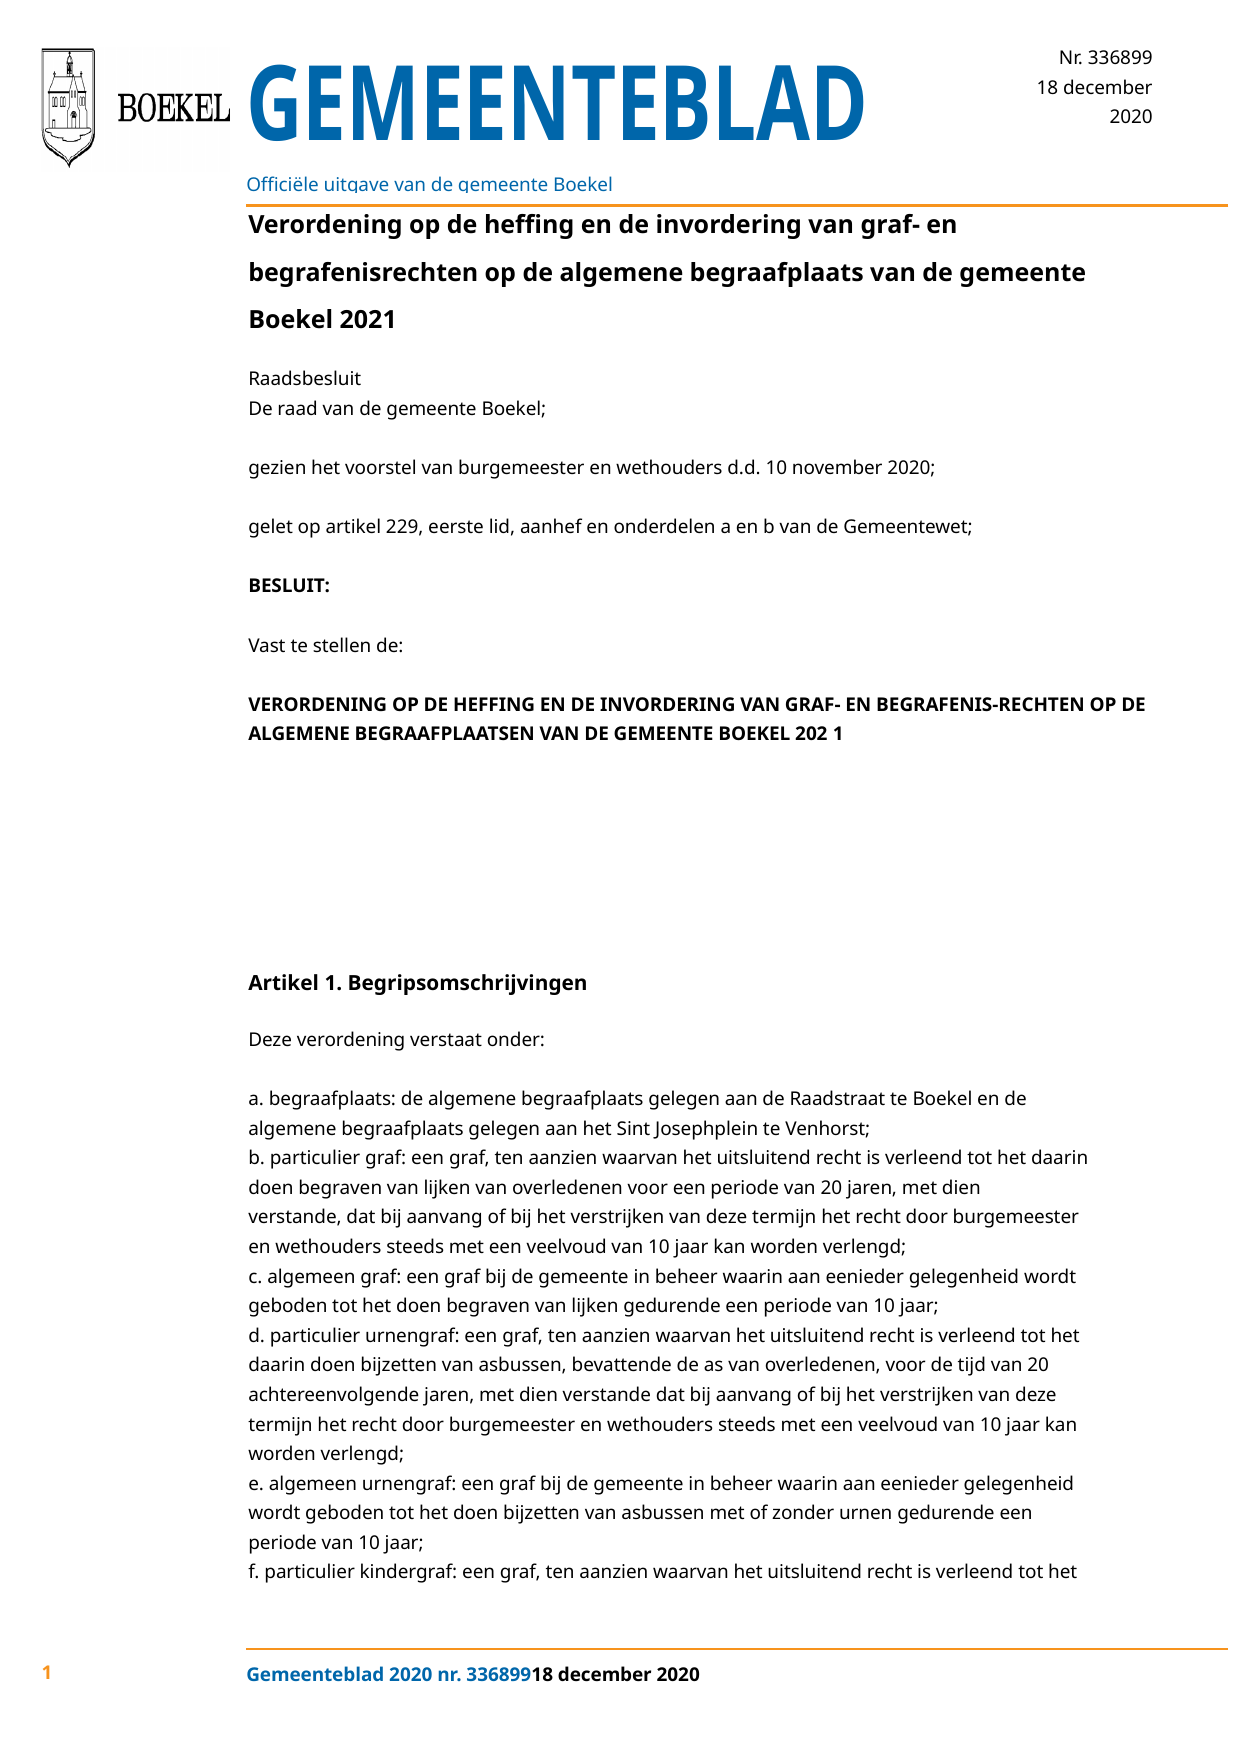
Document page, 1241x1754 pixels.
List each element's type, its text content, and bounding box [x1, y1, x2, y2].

text en wethouders steeds met een veelvoud van 10 jaar kan worden verlengd; [248, 1233, 1152, 1259]
text b. particulier graf: een graf, ten aanzien waarvan het uitsluitend recht is verleend tot het daarin [248, 1144, 1152, 1170]
text Verordening op de heffing en de invordering van graf- en begrafenisrechten op de algemene begraafplaats van de gemeente Boekel 2021 [248, 207, 1152, 336]
text achtereenvolgende jaren, met dien verstande dat bij aanvang of bij het verstrijken van deze [248, 1381, 1152, 1407]
text Raadsbesluit [248, 366, 1152, 391]
text e. algemeen urnengraf: een graf bij de gemeente in beheer waarin aan eenieder gelegenheid [248, 1470, 1152, 1496]
text gelet op artikel 229, eerste lid, aanhef en onderdelen a en b van de Gemeentewet; [248, 513, 1152, 539]
text gezien het voorstel van burgemeester en wethouders d.d. 10 november 2020; [248, 454, 1152, 480]
text VERORDENING OP DE HEFFING EN DE INVORDERING VAN GRAF- EN BEGRAFENIS-RECHTEN OP DE ALGEMENE BEGRAAFPLAATSEN VAN DE GEMEENTE BOEKEL 202 1 [248, 691, 1152, 746]
text daarin doen bijzetten van asbussen, bevattende de as van overledenen, voor de tijd van 20 [248, 1352, 1152, 1377]
text geboden tot het doen begraven van lijken gedurende een periode van 10 jaar; [248, 1292, 1152, 1318]
text termijn het recht door burgemeester en wethouders steeds met een veelvoud van 10 jaar kan [248, 1411, 1152, 1436]
text d. particulier urnengraf: een graf, ten aanzien waarvan het uitsluitend recht is verleend tot het [248, 1322, 1152, 1348]
text algemene begraafplaats gelegen aan het Sint Josephplein te Venhorst; [248, 1115, 1152, 1141]
text Artikel 1. Begripsomschrijvingen [248, 968, 1152, 997]
text wordt geboden tot het doen bijzetten van asbussen met of zonder urnen gedurende een [248, 1499, 1152, 1525]
picture [41, 47, 231, 172]
text periode van 10 jaar; [248, 1529, 1152, 1555]
text De raad van de gemeente Boekel; [248, 395, 1152, 421]
text c. algemeen graf: een graf bij de gemeente in beheer waarin aan eenieder gelegenheid wordt [248, 1263, 1152, 1288]
text Deze verordening verstaat onder: [248, 1026, 1152, 1052]
text verstande, dat bij aanvang of bij het verstrijken van deze termijn het recht door burgemeester [248, 1204, 1152, 1229]
text BESLUIT: [248, 573, 1152, 598]
text Vast te stellen de: [248, 632, 1152, 657]
text worden verlengd; [248, 1440, 1152, 1466]
text doen begraven van lijken van overledenen voor een periode van 20 jaren, met dien [248, 1174, 1152, 1200]
text a. begraafplaats: de algemene begraafplaats gelegen aan de Raadstraat te Boekel en de [248, 1085, 1152, 1111]
text f. particulier kindergraf: een graf, ten aanzien waarvan het uitsluitend recht is verleend tot het [248, 1559, 1152, 1584]
